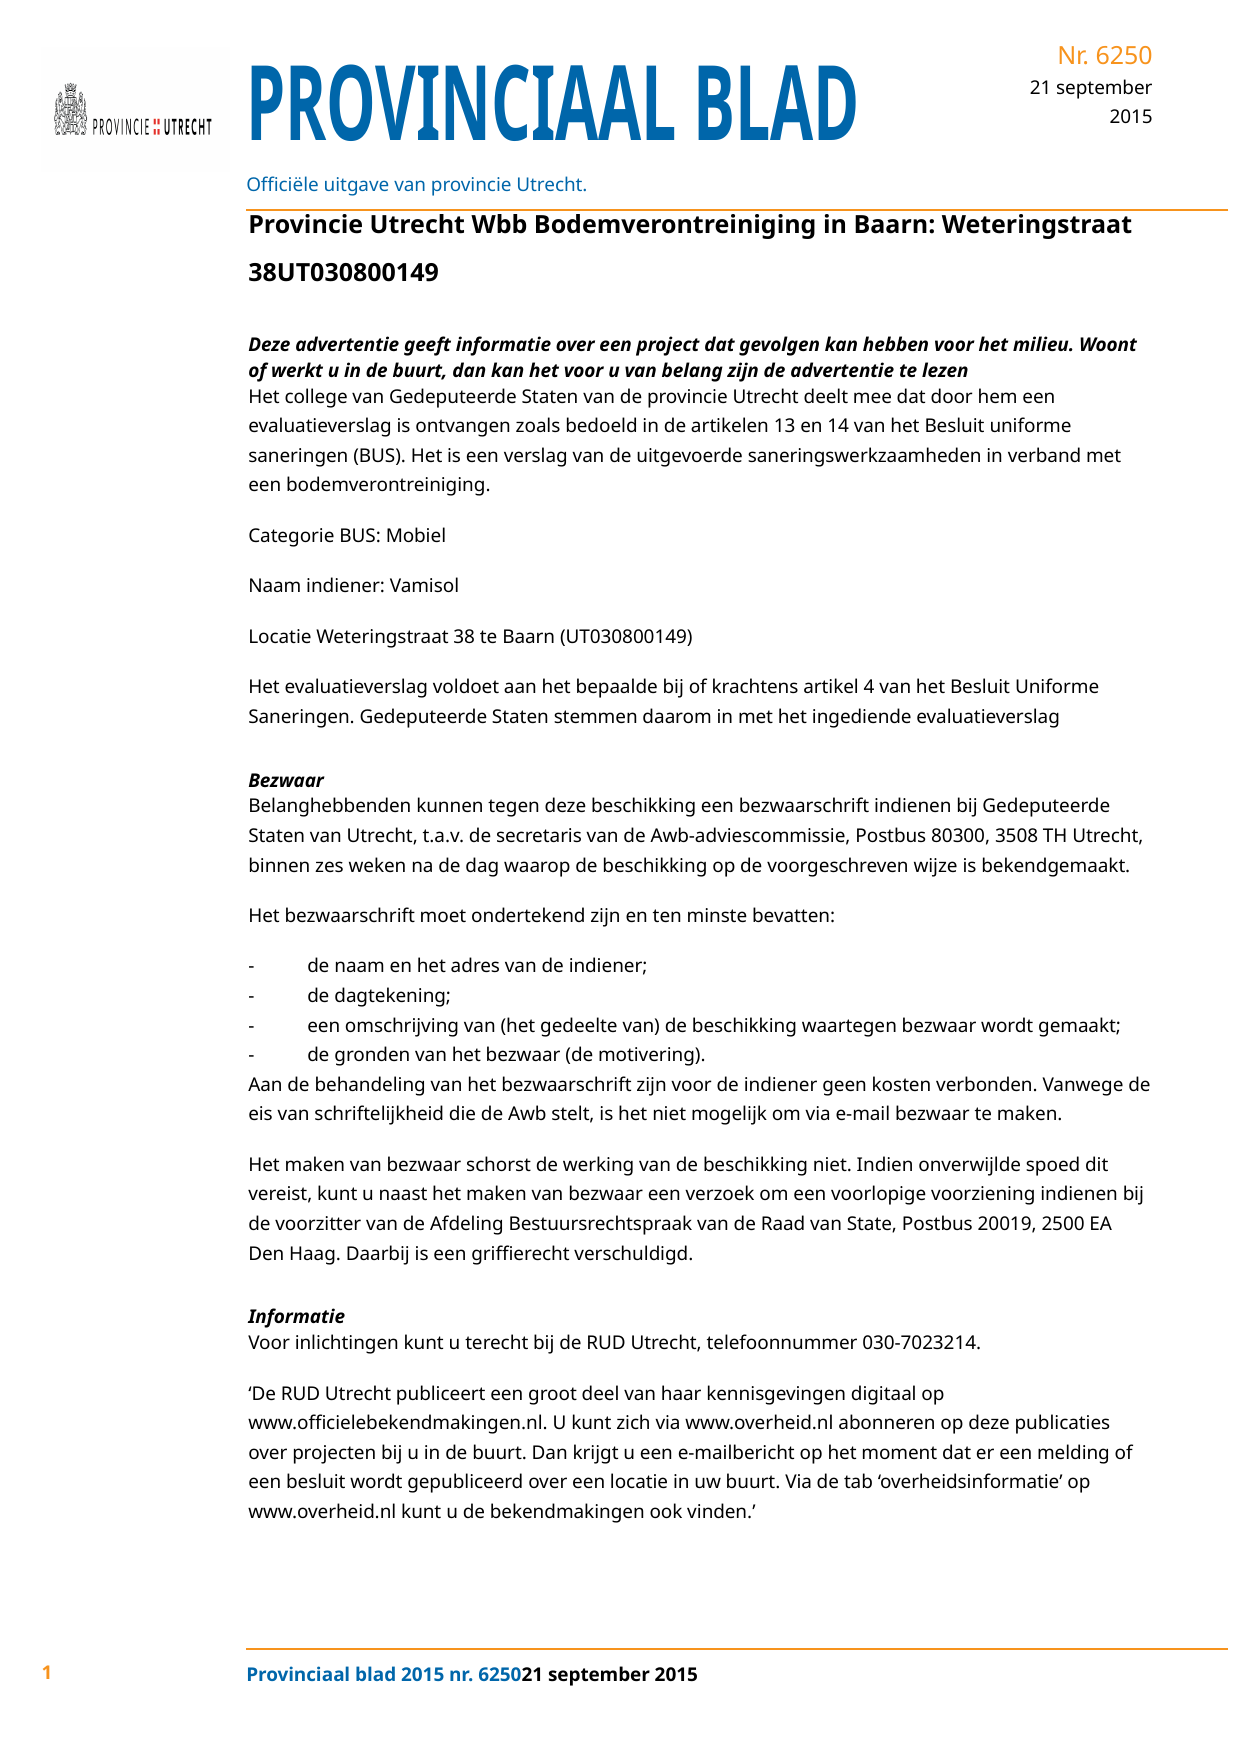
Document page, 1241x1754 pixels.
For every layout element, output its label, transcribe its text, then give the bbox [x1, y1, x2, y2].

text Informatie [248, 1304, 1152, 1329]
text Voor inlichtingen kunt u terecht bij de RUD Utrecht, telefoonnummer 030-7023214. [248, 1329, 1152, 1355]
text Locatie Weteringstraat 38 te Baarn (UT030800149) [248, 623, 1152, 649]
text Deze advertentie geeft informatie over een project dat gevolgen kan hebben voor het milieu. Woont of werkt u in de buurt, dan kan het voor u van belang zijn de advertentie te lezen [248, 331, 1152, 383]
list de dagtekening; [248, 982, 1152, 1008]
text Het college van Gedeputeerde Staten van de provincie Utrecht deelt mee dat door hem een evaluatieverslag is ontvangen zoals bedoeld in de artikelen 13 en 14 van het Besluit uniforme saneringen (BUS). Het is een verslag van de uitgevoerde saneringswerkzaamheden in verband met een bodemverontreiniging. [248, 383, 1152, 497]
text Categorie BUS: Mobiel [248, 522, 1152, 548]
text Naam indiener: Vamisol [248, 572, 1152, 598]
text Bezwaar [248, 767, 1152, 793]
list de gronden van het bezwaar (de motivering). [248, 1041, 1152, 1067]
picture [41, 47, 231, 172]
text Het evaluatieverslag voldoet aan het bepaalde bij of krachtens artikel 4 van het Besluit Uniforme Saneringen. Gedeputeerde Staten stemmen daarom in met het ingediende evaluatieverslag [248, 673, 1152, 729]
list een omschrijving van (het gedeelte van) de beschikking waartegen bezwaar wordt gemaakt; [248, 1012, 1152, 1037]
text Aan de behandeling van het bezwaarschrift zijn voor de indiener geen kosten verbonden. Vanwege de eis van schriftelijkheid die de Awb stelt, is het niet mogelijk om via e-mail bezwaar te maken. [248, 1071, 1152, 1126]
text Provincie Utrecht Wbb Bodemverontreiniging in Baarn: Weteringstraat 38UT030800149 [248, 211, 1152, 288]
list de naam en het adres van de indiener; [248, 953, 1152, 978]
text Belanghebbenden kunnen tegen deze beschikking een bezwaarschrift indienen bij Gedeputeerde Staten van Utrecht, t.a.v. de secretaris van de Awb-adviescommissie, Postbus 80300, 3508 TH Utrecht, binnen zes weken na de dag waarop de beschikking op de voorgeschreven wijze is bekendgemaakt. [248, 793, 1152, 877]
text ‘De RUD Utrecht publiceert een groot deel van haar kennisgevingen digitaal op www.officielebekendmakingen.nl. U kunt zich via www.overheid.nl abonneren op deze publicaties over projecten bij u in de buurt. Dan krijgt u een e-mailbericht op het moment dat er een melding of een besluit wordt gepubliceerd over een locatie in uw buurt. Via de tab ‘overheidsinformatie’ op www.overheid.nl kunt u de bekendmakingen ook vinden.’ [248, 1380, 1152, 1524]
text Het maken van bezwaar schorst de werking van de beschikking niet. Indien onverwijlde spoed dit vereist, kunt u naast het maken van bezwaar een verzoek om een voorlopige voorziening indienen bij de voorzitter van de Afdeling Bestuursrechtspraak van de Raad van State, Postbus 20019, 2500 EA Den Haag. Daarbij is een griffierecht verschuldigd. [248, 1151, 1152, 1265]
text Het bezwaarschrift moet ondertekend zijn en ten minste bevatten: [248, 902, 1152, 928]
